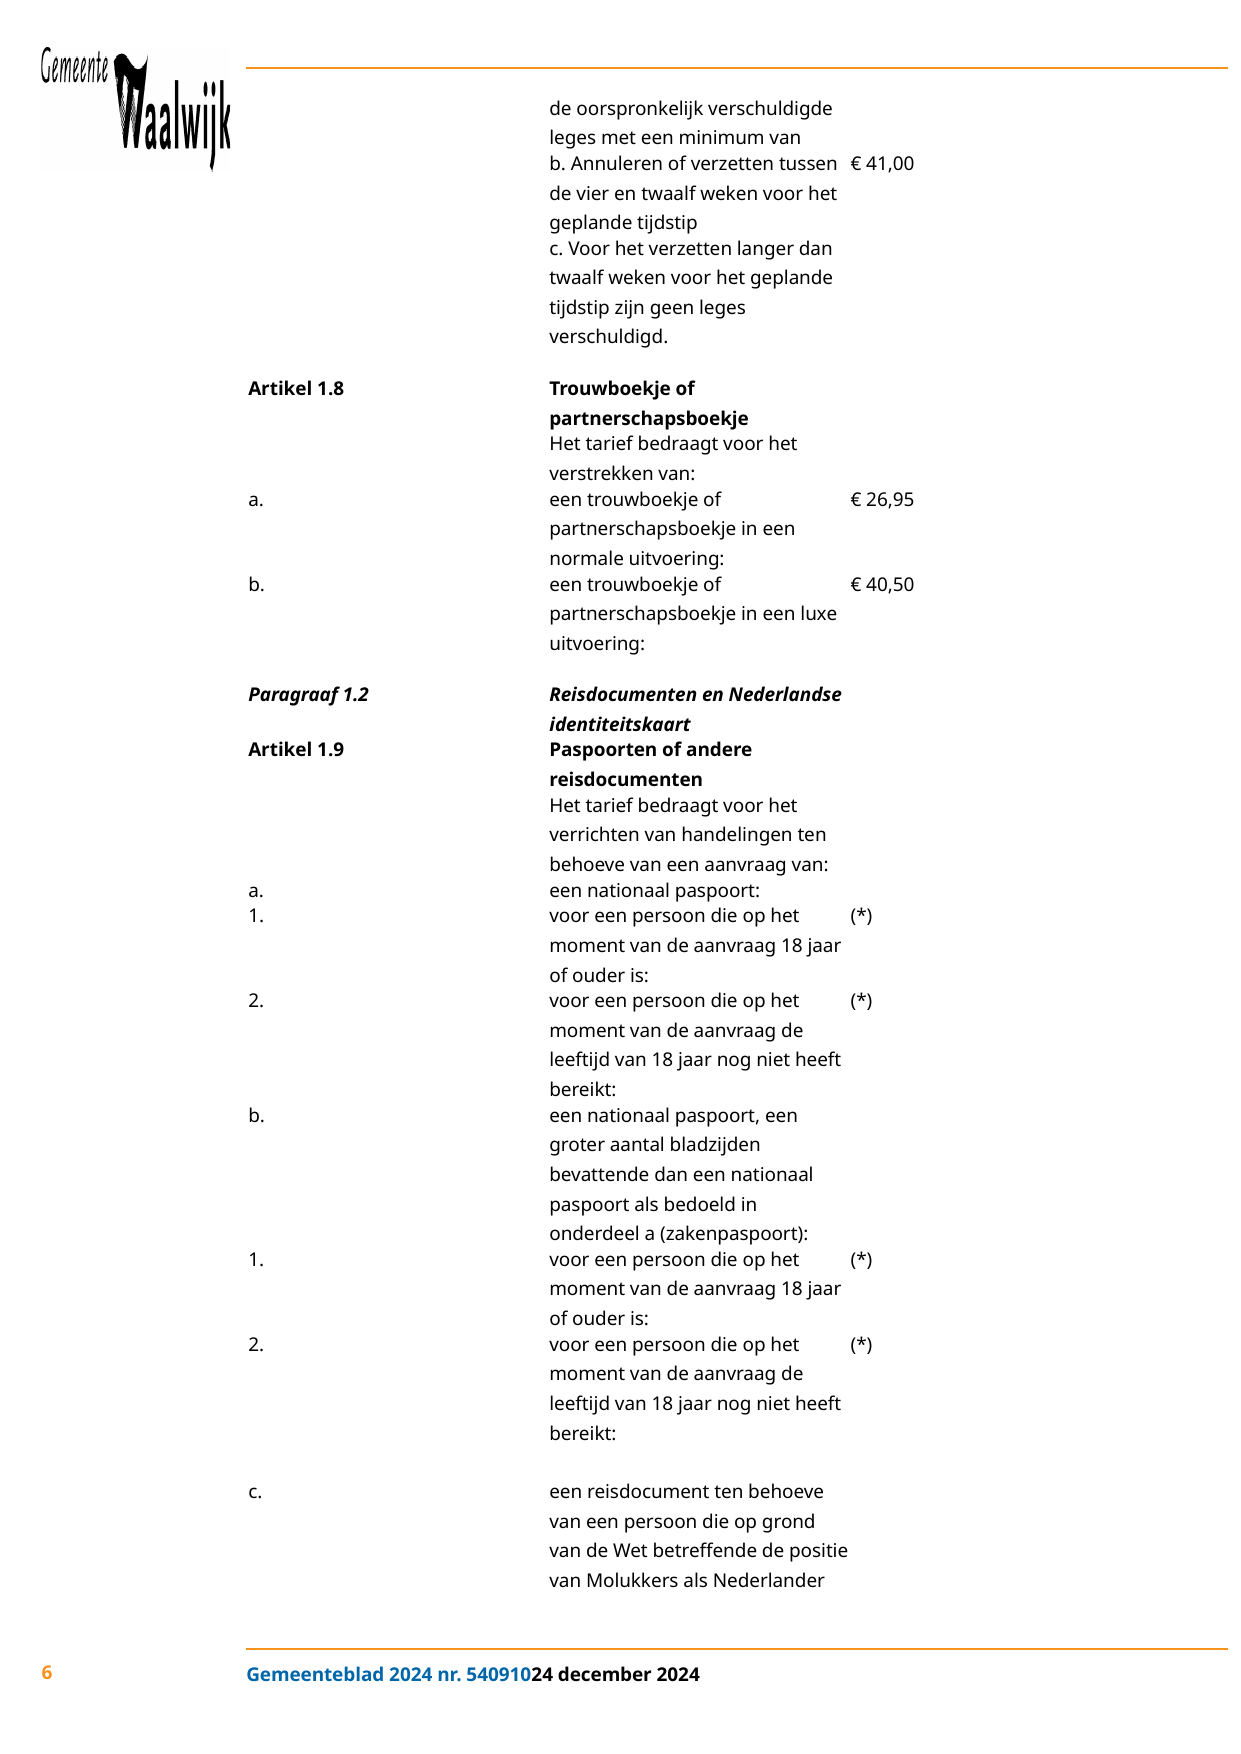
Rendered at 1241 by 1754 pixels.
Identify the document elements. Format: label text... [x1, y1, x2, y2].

table_cell [850, 681, 1152, 737]
table_cell € 40,50 [850, 571, 1152, 656]
table_cell Artikel 1.8 [248, 375, 549, 431]
table_cell [248, 150, 549, 235]
table_cell 2. [248, 1331, 549, 1445]
table_cell (*) [850, 988, 1152, 1102]
table_cell een trouwboekje of partnerschapsboekje in een luxe uitvoering: [549, 571, 850, 656]
table_header c. [248, 1478, 549, 1593]
table_cell 1. [248, 1246, 549, 1331]
table_cell [850, 431, 1152, 486]
table_cell voor een persoon die op het moment van de aanvraag 18 jaar of ouder is: [549, 903, 850, 987]
table_cell (*) [850, 1246, 1152, 1331]
table_cell b. [248, 1102, 549, 1246]
table_cell een nationaal paspoort: [549, 877, 850, 903]
table_cell [850, 95, 1152, 150]
table_cell [248, 431, 549, 486]
table_cell Paragraaf 1.2 [248, 681, 549, 737]
table_cell b. [248, 571, 549, 656]
table_cell Paspoorten of andere reisdocumenten [549, 737, 850, 792]
table_cell Reisdocumenten en Nederlandse identiteitskaart [549, 681, 850, 737]
table_header een reisdocument ten behoeve van een persoon die op grond van de Wet betreffende de positie van Molukkers als Nederlander [549, 1478, 850, 1593]
table_cell [850, 656, 1152, 681]
table_cell a. [248, 877, 549, 903]
table_cell (*) [850, 1331, 1152, 1445]
picture [41, 47, 231, 172]
table_cell een trouwboekje of partnerschapsboekje in een normale uitvoering: [549, 486, 850, 571]
table_cell voor een persoon die op het moment van de aanvraag 18 jaar of ouder is: [549, 1246, 850, 1331]
table_cell 2. [248, 988, 549, 1102]
table_cell [850, 792, 1152, 877]
table_cell de oorspronkelijk verschuldigde leges met een minimum van [549, 95, 850, 150]
table_cell [850, 737, 1152, 792]
table_cell [549, 656, 850, 681]
table_cell a. [248, 486, 549, 571]
table_cell € 26,95 [850, 486, 1152, 571]
table_cell [248, 656, 549, 681]
table_cell Het tarief bedraagt voor het verstrekken van: [549, 431, 850, 486]
table_cell [248, 792, 549, 877]
table_cell € 41,00 [850, 150, 1152, 235]
table_cell (*) [850, 903, 1152, 987]
table_cell [248, 350, 549, 375]
table_cell [549, 350, 850, 375]
table_cell Het tarief bedraagt voor het verrichten van handelingen ten behoeve van een aanvraag van: [549, 792, 850, 877]
table_cell [850, 350, 1152, 375]
table_cell voor een persoon die op het moment van de aanvraag de leeftijd van 18 jaar nog niet heeft bereikt: [549, 988, 850, 1102]
table_cell 1. [248, 903, 549, 987]
table_cell c. Voor het verzetten langer dan twaalf weken voor het geplande tijdstip zijn geen leges verschuldigd. [549, 235, 850, 349]
table_cell [850, 1102, 1152, 1246]
table_cell [248, 95, 549, 150]
table_cell [850, 877, 1152, 903]
table_cell [850, 235, 1152, 349]
table_cell Trouwboekje of partnerschapsboekje [549, 375, 850, 431]
table_cell [248, 235, 549, 349]
table_cell Artikel 1.9 [248, 737, 549, 792]
table_cell voor een persoon die op het moment van de aanvraag de leeftijd van 18 jaar nog niet heeft bereikt: [549, 1331, 850, 1445]
table_cell [850, 375, 1152, 431]
table_header [850, 1478, 1152, 1593]
table_cell een nationaal paspoort, een groter aantal bladzijden bevattende dan een nationaal paspoort als bedoeld in onderdeel a (zakenpaspoort): [549, 1102, 850, 1246]
table_cell b. Annuleren of verzetten tussen de vier en twaalf weken voor het geplande tijdstip [549, 150, 850, 235]
